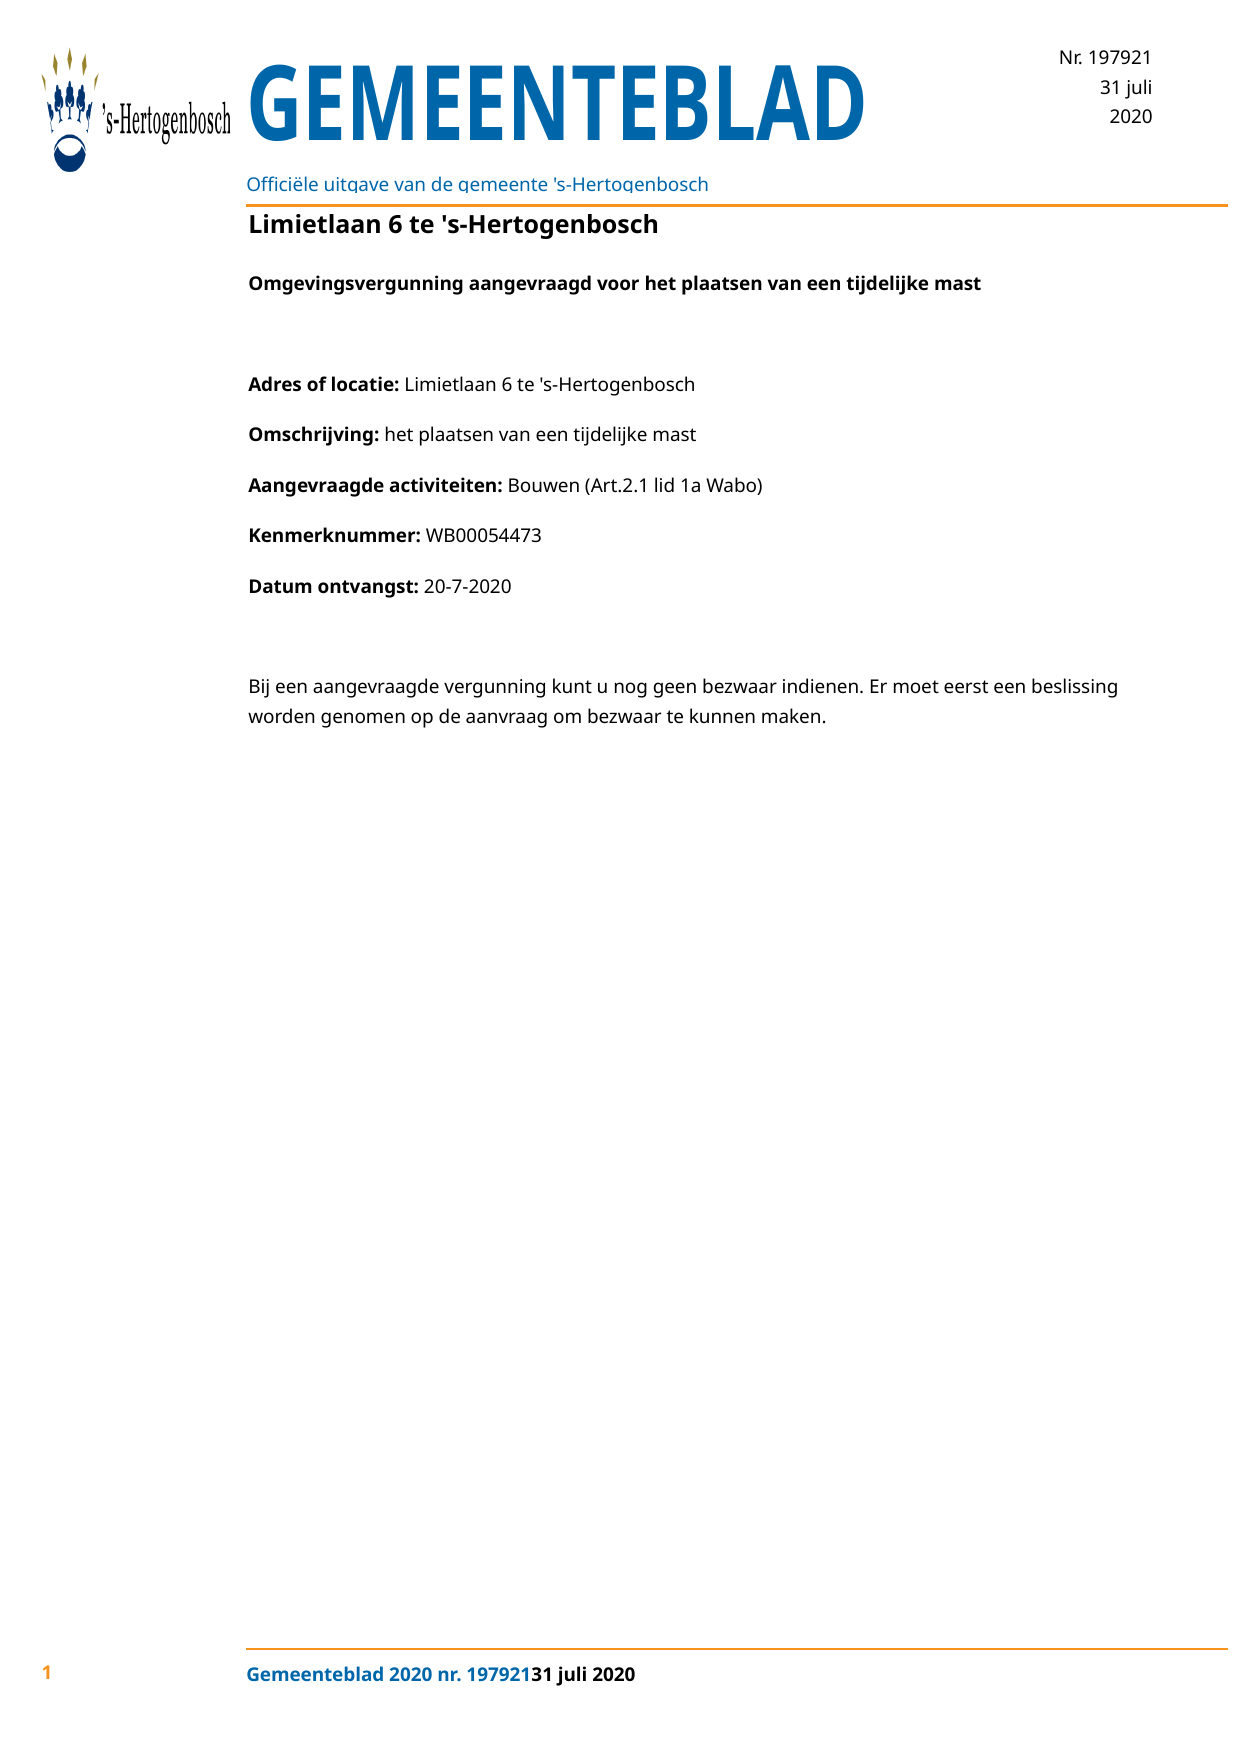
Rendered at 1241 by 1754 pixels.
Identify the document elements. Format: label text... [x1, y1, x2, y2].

text Limietlaan 6 te 's-Hertogenbosch [248, 207, 1152, 241]
text Omgevingsvergunning aangevraagd voor het plaatsen van een tijdelijke mast [248, 270, 1152, 296]
text Adres of locatie: Limietlaan 6 te 's-Hertogenbosch [248, 371, 1152, 397]
text Bij een aangevraagde vergunning kunt u nog geen bezwaar indienen. Er moet eerst een beslissing worden genomen op de aanvraag om bezwaar te kunnen maken. [248, 674, 1152, 729]
text Aangevraagde activiteiten: Bouwen (Art.2.1 lid 1a Wabo) [248, 472, 1152, 498]
picture [41, 47, 231, 172]
text Kenmerknummer: WB00054473 [248, 522, 1152, 548]
text Omschrijving: het plaatsen van een tijdelijke mast [248, 422, 1152, 447]
text Datum ontvangst: 20-7-2020 [248, 573, 1152, 598]
